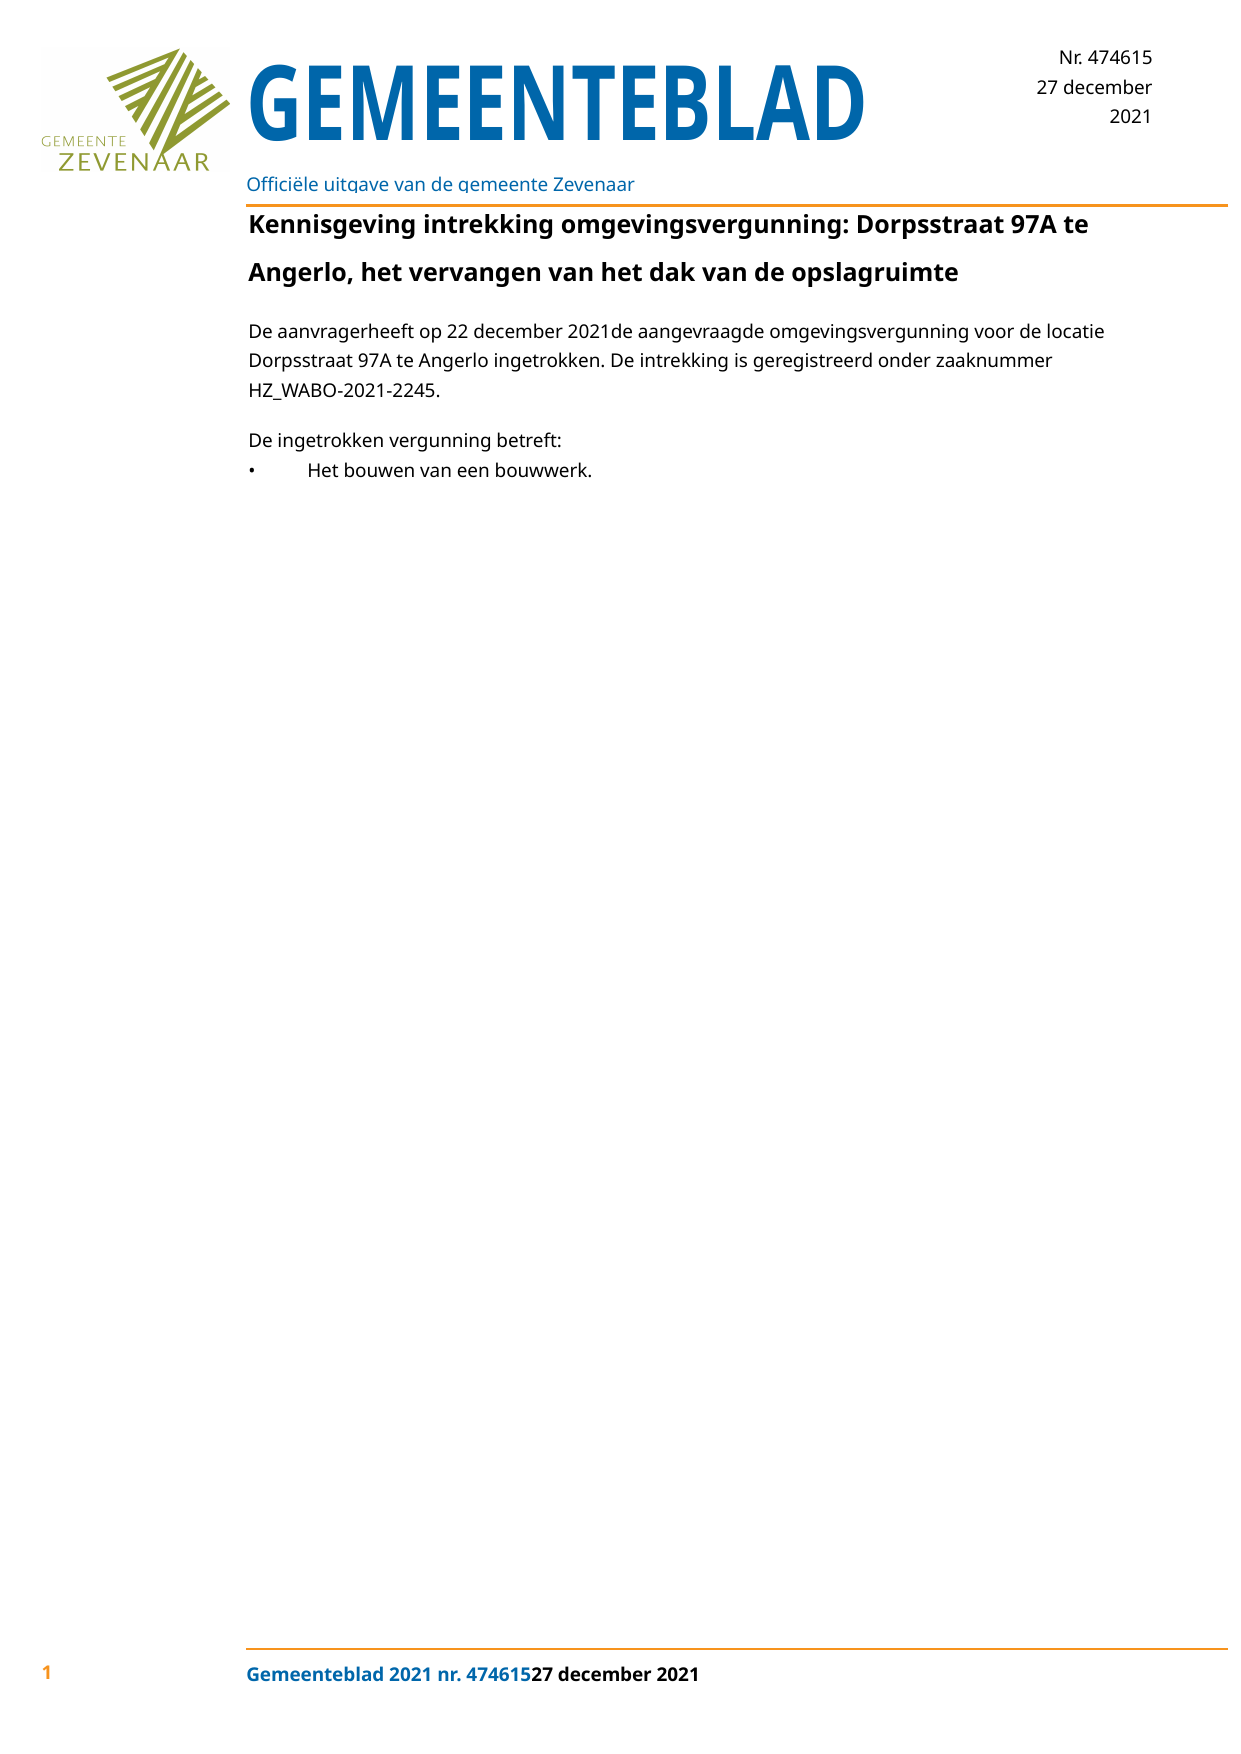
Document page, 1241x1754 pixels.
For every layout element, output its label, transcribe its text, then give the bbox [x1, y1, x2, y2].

text De aanvragerheeft op 22 december 2021de aangevraagde omgevingsvergunning voor de locatie Dorpsstraat 97A te Angerlo ingetrokken. De intrekking is geregistreerd onder zaaknummer HZ_WABO-2021-2245. [248, 318, 1152, 403]
list Het bouwen van een bouwwerk. [248, 457, 1152, 483]
text Kennisgeving intrekking omgevingsvergunning: Dorpsstraat 97A te Angerlo, het vervangen van het dak van de opslagruimte [248, 207, 1152, 288]
picture [41, 47, 231, 172]
text De ingetrokken vergunning betreft: [248, 427, 1152, 453]
